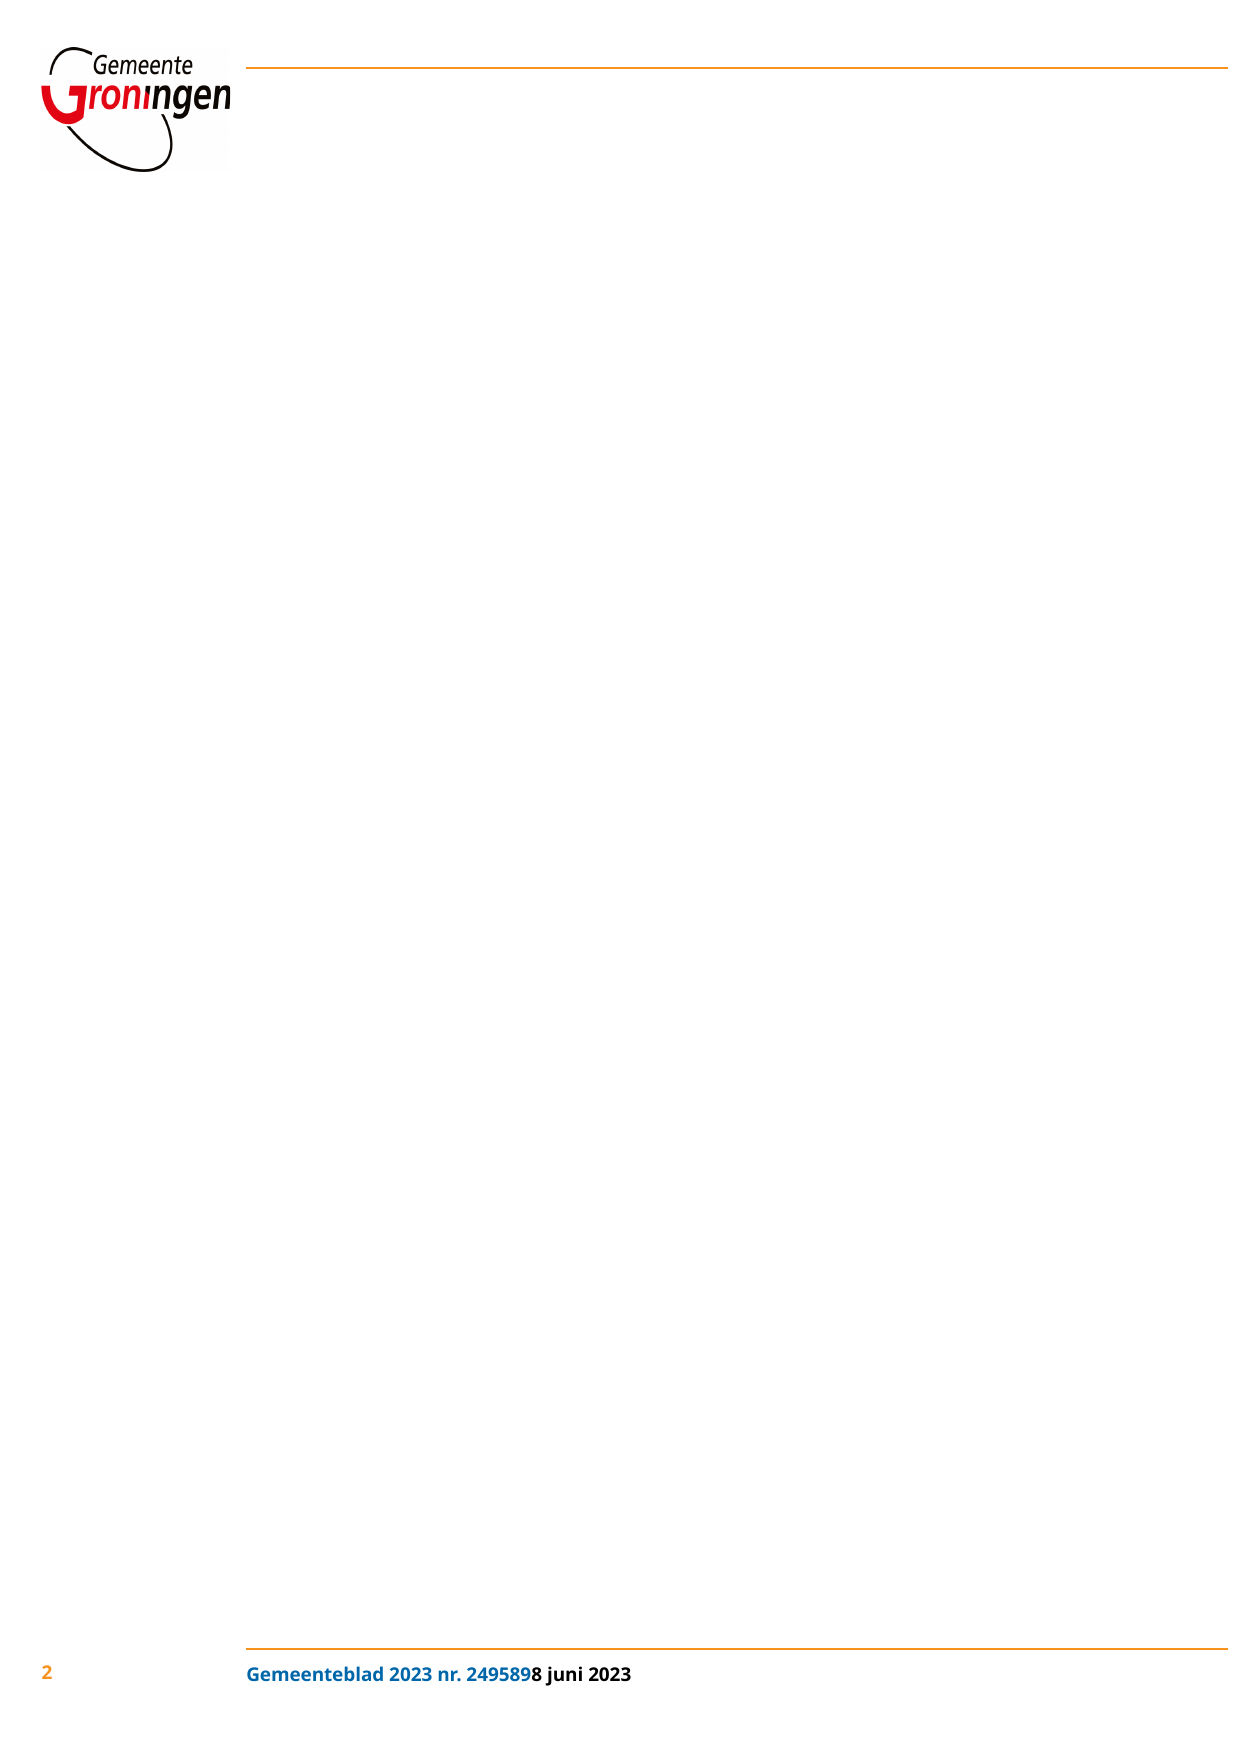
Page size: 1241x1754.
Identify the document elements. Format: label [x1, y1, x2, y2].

picture [41, 47, 231, 172]
